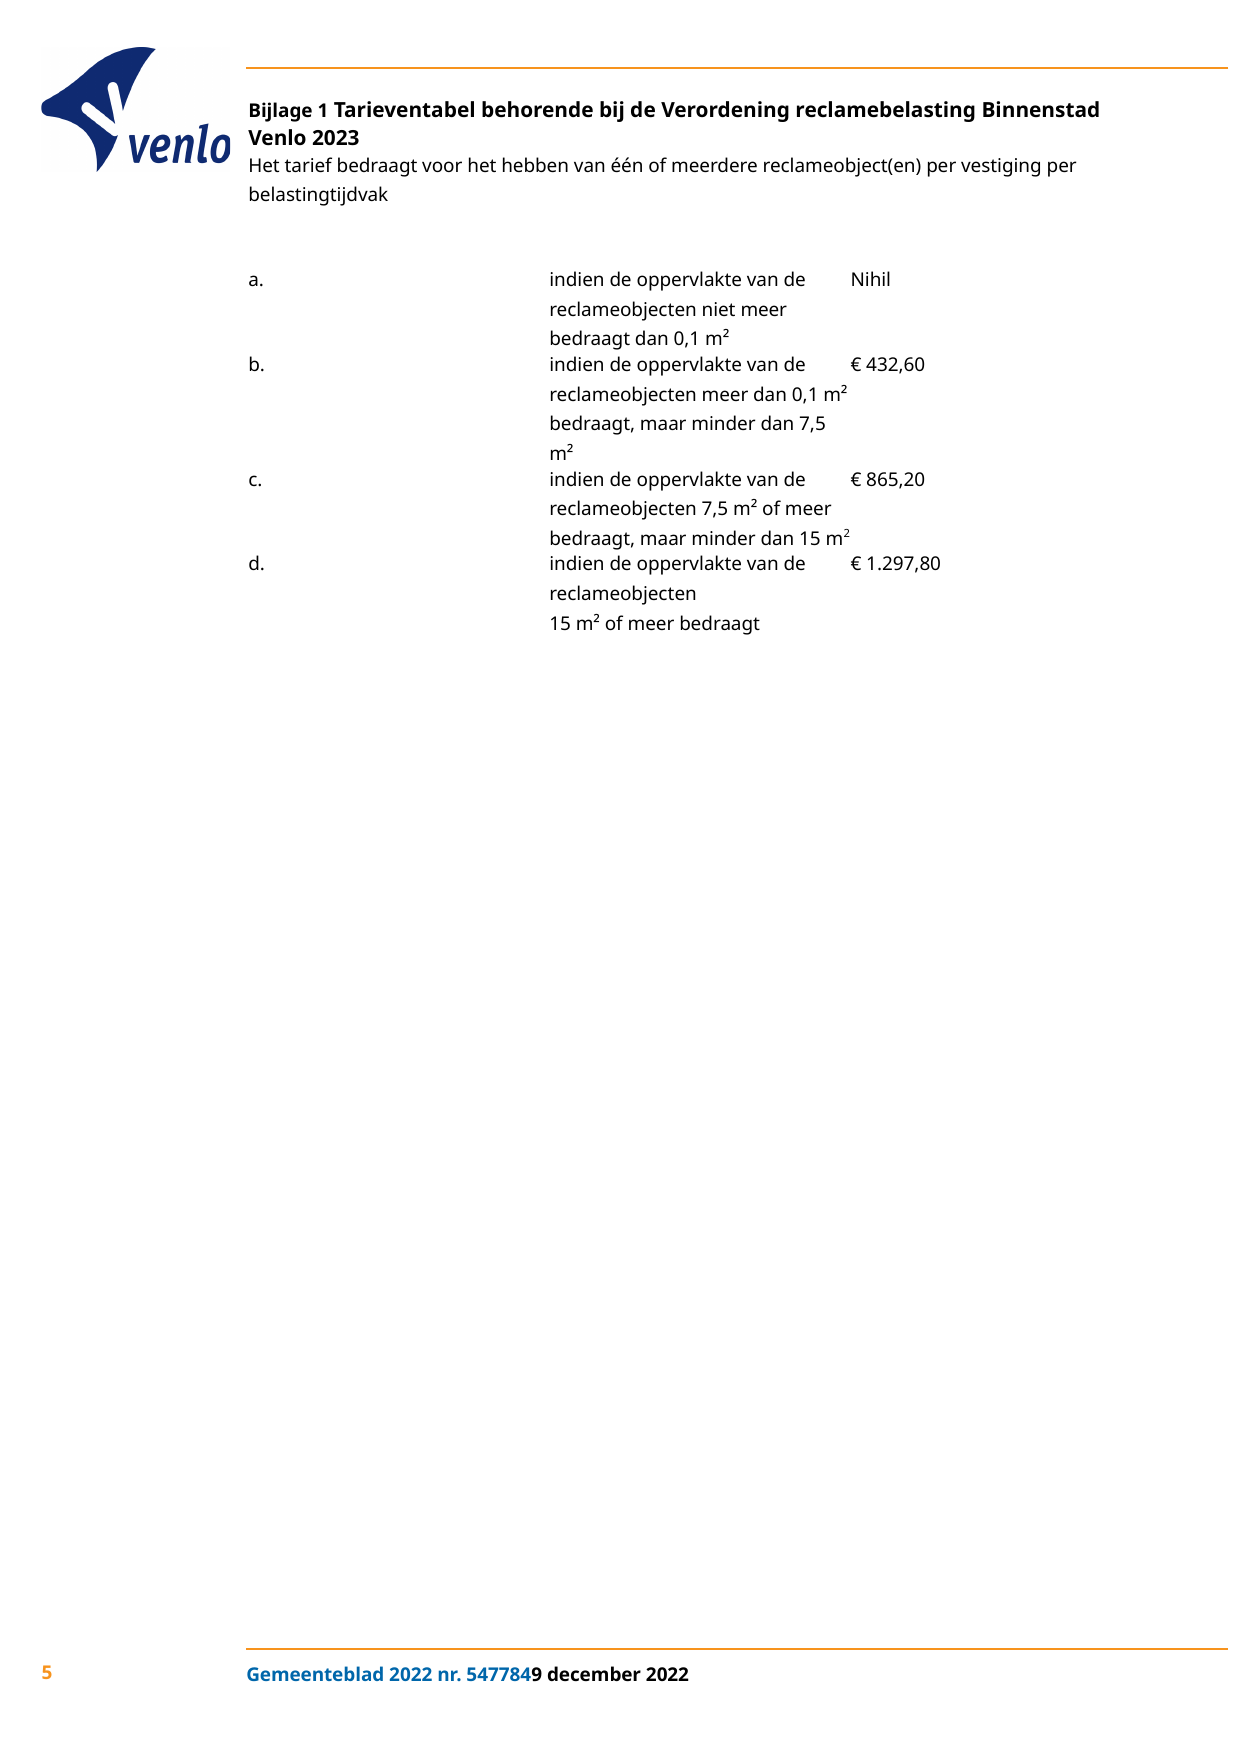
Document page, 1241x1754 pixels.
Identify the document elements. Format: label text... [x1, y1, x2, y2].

table_cell indien de oppervlakte van de reclameobjecten niet meer bedraagt dan 0,1 m² [549, 266, 850, 351]
table_cell d. [248, 551, 549, 636]
table_cell indien de oppervlakte van de reclameobjecten meer dan 0,1 m² bedraagt, maar minder dan 7,5 m² [549, 351, 850, 466]
text Het tarief bedraagt voor het hebben van één of meerdere reclameobject(en) per vestiging per belastingtijdvak [248, 152, 1152, 207]
table_header [248, 241, 549, 266]
table_cell c. [248, 466, 549, 551]
table_header [549, 241, 850, 266]
table_header [850, 241, 1152, 266]
table_cell Nihil [850, 266, 1152, 351]
table_cell € 865,20 [850, 466, 1152, 551]
picture [41, 47, 231, 172]
table_cell a. [248, 266, 549, 351]
text Bijlage 1 Tarieventabel behorende bij de Verordening reclamebelasting Binnenstad Venlo 2023 [248, 95, 1152, 152]
table_cell indien de oppervlakte van de reclameobjecten 7,5 m² of meer bedraagt, maar minder dan 15 m2 [549, 466, 850, 551]
table_cell € 1.297,80 [850, 551, 1152, 636]
table_cell € 432,60 [850, 351, 1152, 466]
table_cell indien de oppervlakte van de reclameobjecten 15 m² of meer bedraagt [549, 551, 850, 636]
table_cell b. [248, 351, 549, 466]
